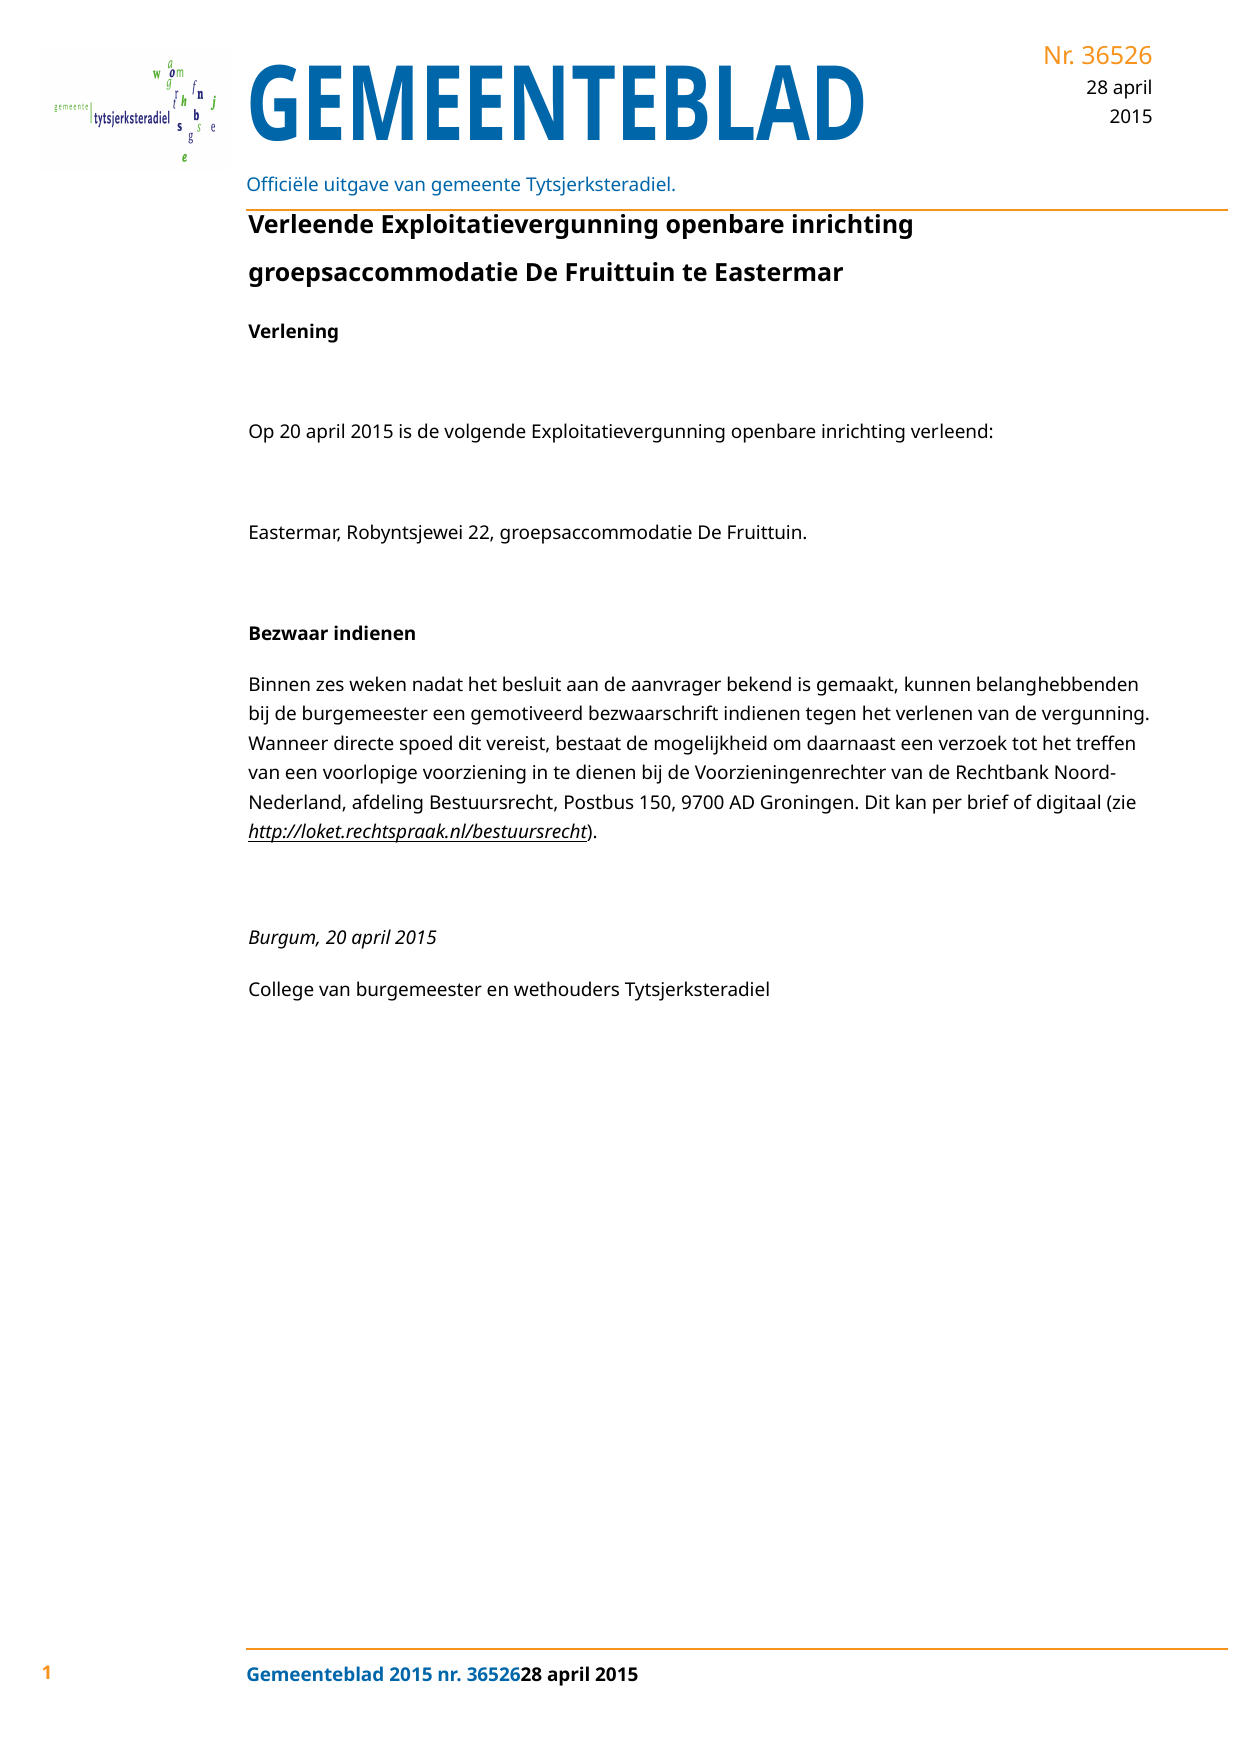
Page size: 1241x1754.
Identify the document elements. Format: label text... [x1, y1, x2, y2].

text Verleende Exploitatievergunning openbare inrichting groepsaccommodatie De Fruittuin te Eastermar [248, 211, 1152, 288]
text Bezwaar indienen [248, 620, 1152, 646]
picture [41, 47, 231, 172]
text Burgum, 20 april 2015 [248, 924, 1152, 950]
text Verlening [248, 318, 1152, 344]
text Eastermar, Robyntsjewei 22, groepsaccommodatie De Fruittuin. [248, 519, 1152, 545]
text Binnen zes weken nadat het besluit aan de aanvrager bekend is gemaakt, kunnen belang­hebbenden bij de burgemeester een gemotiveerd bezwaarschrift indienen tegen het verlenen van de ver­gunning. Wanneer directe spoed dit vereist, bestaat de mogelijkheid om daarnaast een verzoek tot het treffen van een voorlopige voorziening in te dienen bij de Voorzieningenrechter van de Rechtbank Noord-Nederland, afdeling Bestuursrecht, Postbus 150, 9700 AD Groningen. Dit kan per brief of digitaal (zie http://loket.rechtspraak.nl/bestuursrecht). [248, 671, 1152, 844]
text Op 20 april 2015 is de volgende Exploitatievergunning openbare inrichting ver­leend: [248, 419, 1152, 444]
text College van burgemeester en wethouders Tytsjerksteradiel [248, 976, 1152, 1002]
